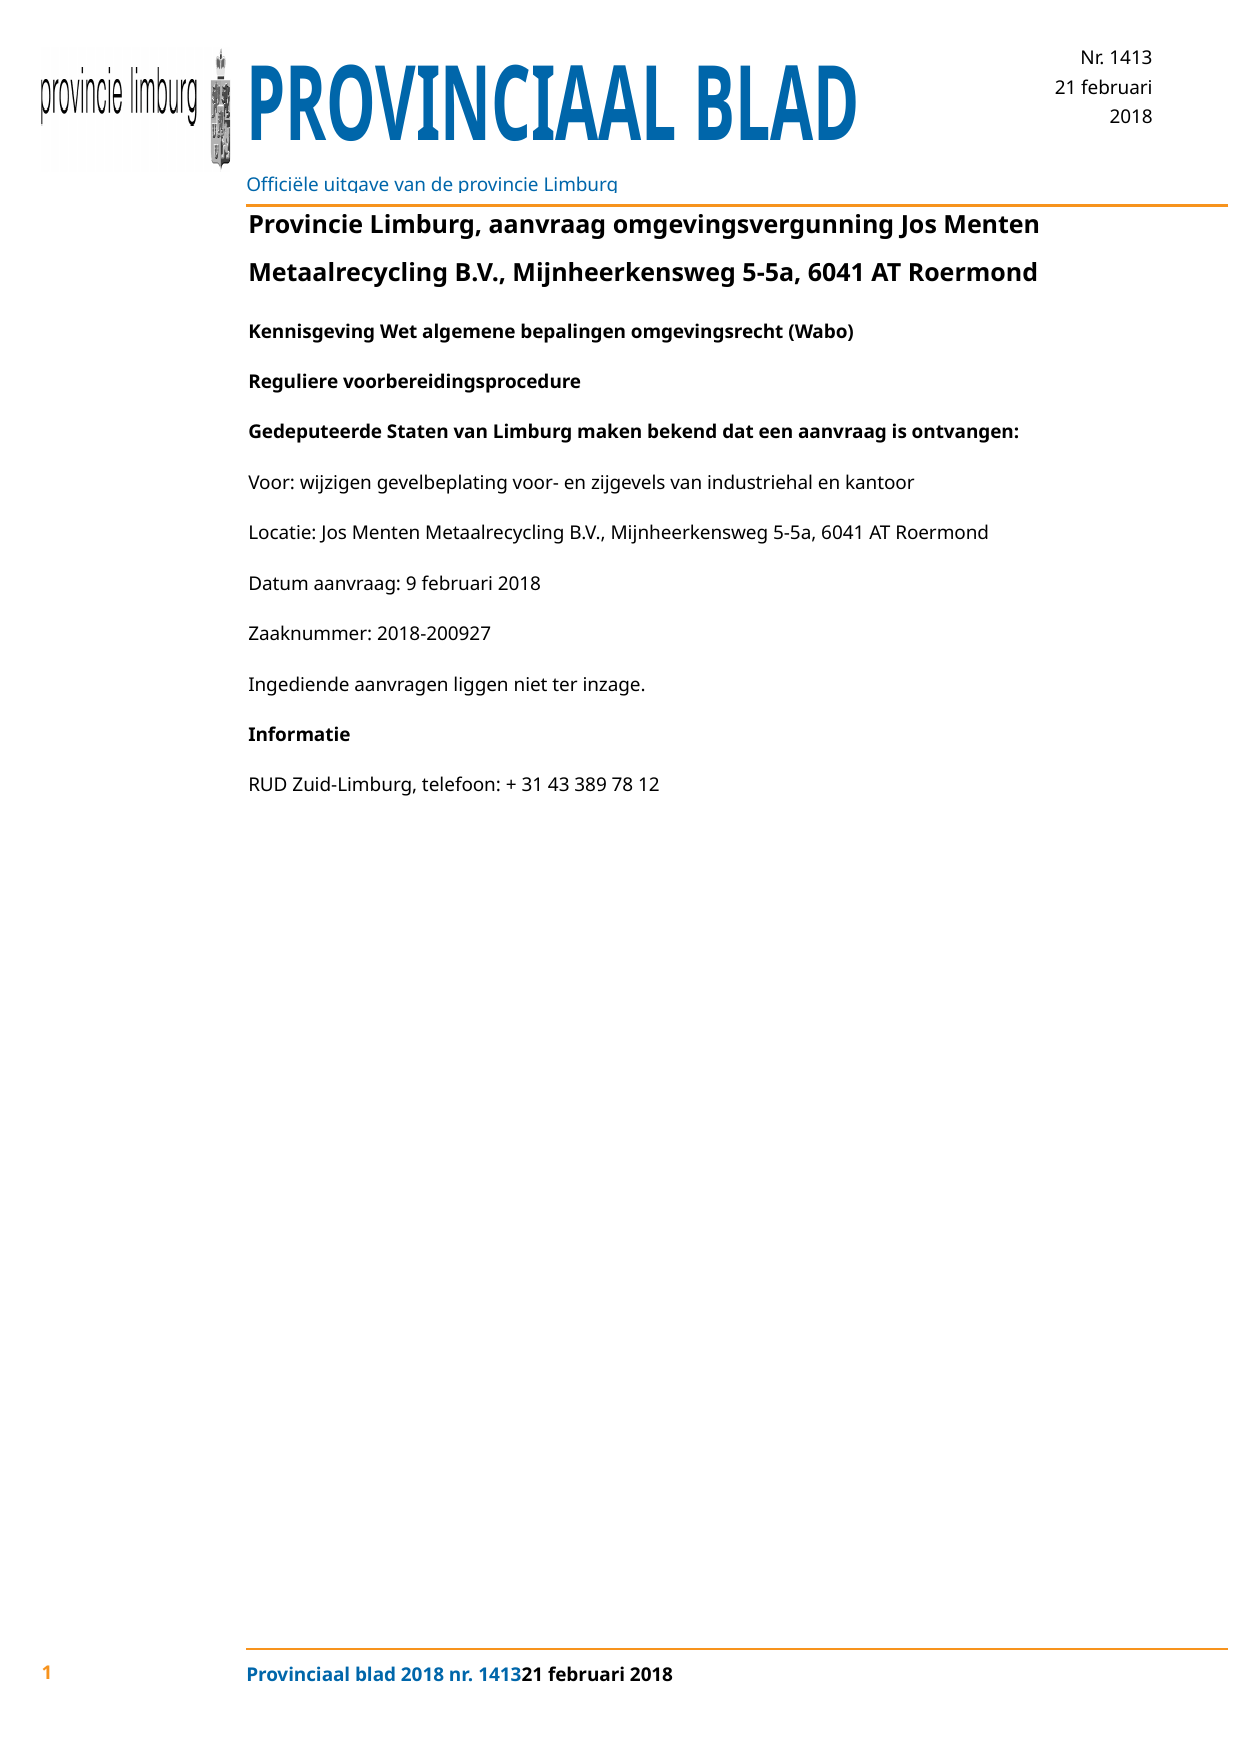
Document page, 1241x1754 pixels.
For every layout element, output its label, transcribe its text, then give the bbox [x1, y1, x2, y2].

text Ingediende aanvragen liggen niet ter inzage. [248, 671, 1152, 697]
text Reguliere voorbereidingsprocedure [248, 368, 1152, 394]
text Kennisgeving Wet algemene bepalingen omgevingsrecht (Wabo) [248, 318, 1152, 344]
picture [41, 47, 231, 172]
text Zaaknummer: 2018-200927 [248, 620, 1152, 646]
text Datum aanvraag: 9 februari 2018 [248, 570, 1152, 596]
text Gedeputeerde Staten van Limburg maken bekend dat een aanvraag is ontvangen: [248, 419, 1152, 444]
text Locatie: Jos Menten Metaalrecycling B.V., Mijnheerkensweg 5-5a, 6041 AT Roermond [248, 519, 1152, 545]
text Provincie Limburg, aanvraag omgevingsvergunning Jos Menten Metaalrecycling B.V., Mijnheerkensweg 5-5a, 6041 AT Roermond [248, 207, 1152, 288]
text Voor: wijzigen gevelbeplating voor- en zijgevels van industriehal en kantoor [248, 469, 1152, 495]
text Informatie [248, 721, 1152, 747]
text RUD Zuid-Limburg, telefoon: + 31 43 389 78 12 [248, 772, 1152, 797]
